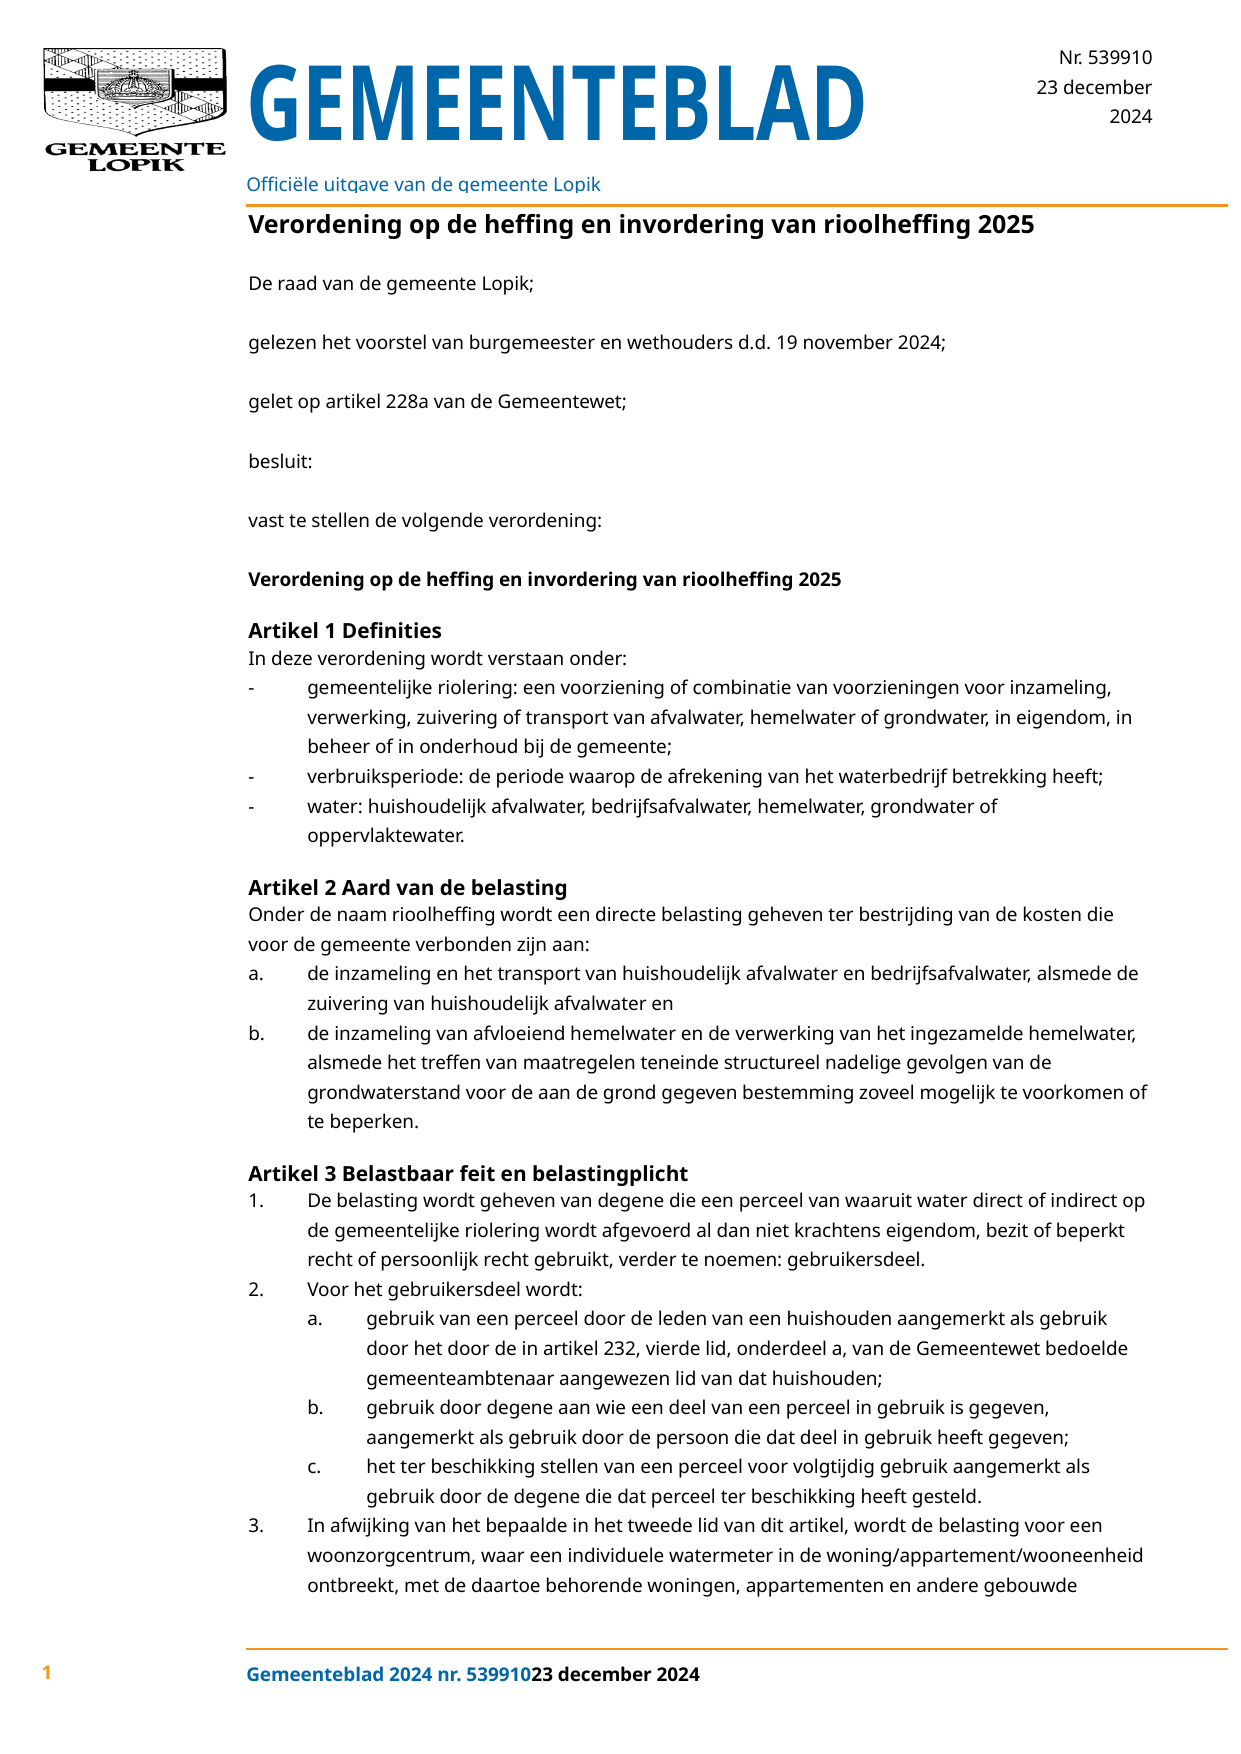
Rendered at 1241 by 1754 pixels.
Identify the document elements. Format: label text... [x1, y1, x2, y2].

text besluit: [248, 448, 1152, 473]
list verbruiksperiode: de periode waarop de afrekening van het waterbedrijf betrekking heeft; [248, 763, 1152, 789]
text gelezen het voorstel van burgemeester en wethouders d.d. 19 november 2024; [248, 329, 1152, 355]
text Artikel 1 Definities [248, 617, 1152, 645]
text Onder de naam rioolheffing wordt een directe belasting geheven ter bestrijding van de kosten die voor de gemeente verbonden zijn aan: [248, 901, 1152, 957]
list water: huishoudelijk afvalwater, bedrijfsafvalwater, hemelwater, grondwater of oppervlaktewater. [248, 793, 1152, 848]
text Verordening op de heffing en invordering van rioolheffing 2025 [248, 207, 1152, 241]
list Voor het gebruikersdeel wordt: [248, 1276, 1152, 1302]
text gelet op artikel 228a van de Gemeentewet; [248, 389, 1152, 414]
picture [41, 47, 231, 172]
text Artikel 2 Aard van de belasting [248, 873, 1152, 901]
list de inzameling en het transport van huishoudelijk afvalwater en bedrijfsafvalwater, alsmede de zuivering van huishoudelijk afvalwater en [248, 961, 1152, 1016]
list De belasting wordt geheven van degene die een perceel van waaruit water direct of indirect op de gemeentelijke riolering wordt afgevoerd al dan niet krachtens eigendom, bezit of beperkt recht of persoonlijk recht gebruikt, verder te noemen: gebruikersdeel. [248, 1187, 1152, 1272]
list gemeentelijke riolering: een voorziening of combinatie van voorzieningen voor inzameling, verwerking, zuivering of transport van afvalwater, hemelwater of grondwater, in eigendom, in beheer of in onderhoud bij de gemeente; [248, 674, 1152, 759]
list de inzameling van afvloeiend hemelwater en de verwerking van het ingezamelde hemelwater, alsmede het treffen van maatregelen teneinde structureel nadelige gevolgen van de grondwaterstand voor de aan de grond gegeven bestemming zoveel mogelijk te voorkomen of te beperken. [248, 1020, 1152, 1134]
text De raad van de gemeente Lopik; [248, 270, 1152, 296]
text Artikel 3 Belastbaar feit en belastingplicht [248, 1159, 1152, 1187]
list In afwijking van het bepaalde in het tweede lid van dit artikel, wordt de belasting voor een woonzorgcentrum, waar een individuele watermeter in de woning/appartement/wooneenheid ontbreekt, met de daartoe behorende woningen, appartementen en andere gebouwde [248, 1513, 1152, 1598]
text vast te stellen de volgende verordening: [248, 507, 1152, 533]
list gebruik van een perceel door de leden van een huishouden aangemerkt als gebruik door het door de in artikel 232, vierde lid, onderdeel a, van de Gemeentewet bedoelde gemeenteambtenaar aangewezen lid van dat huishouden; [307, 1306, 1152, 1391]
text Verordening op de heffing en invordering van rioolheffing 2025 [248, 566, 1152, 592]
list gebruik door degene aan wie een deel van een perceel in gebruik is gegeven, aangemerkt als gebruik door de persoon die dat deel in gebruik heeft gegeven; [307, 1394, 1152, 1450]
text In deze verordening wordt verstaan onder: [248, 645, 1152, 671]
list het ter beschikking stellen van een perceel voor volgtijdig gebruik aangemerkt als gebruik door de degene die dat perceel ter beschikking heeft gesteld. [307, 1453, 1152, 1509]
